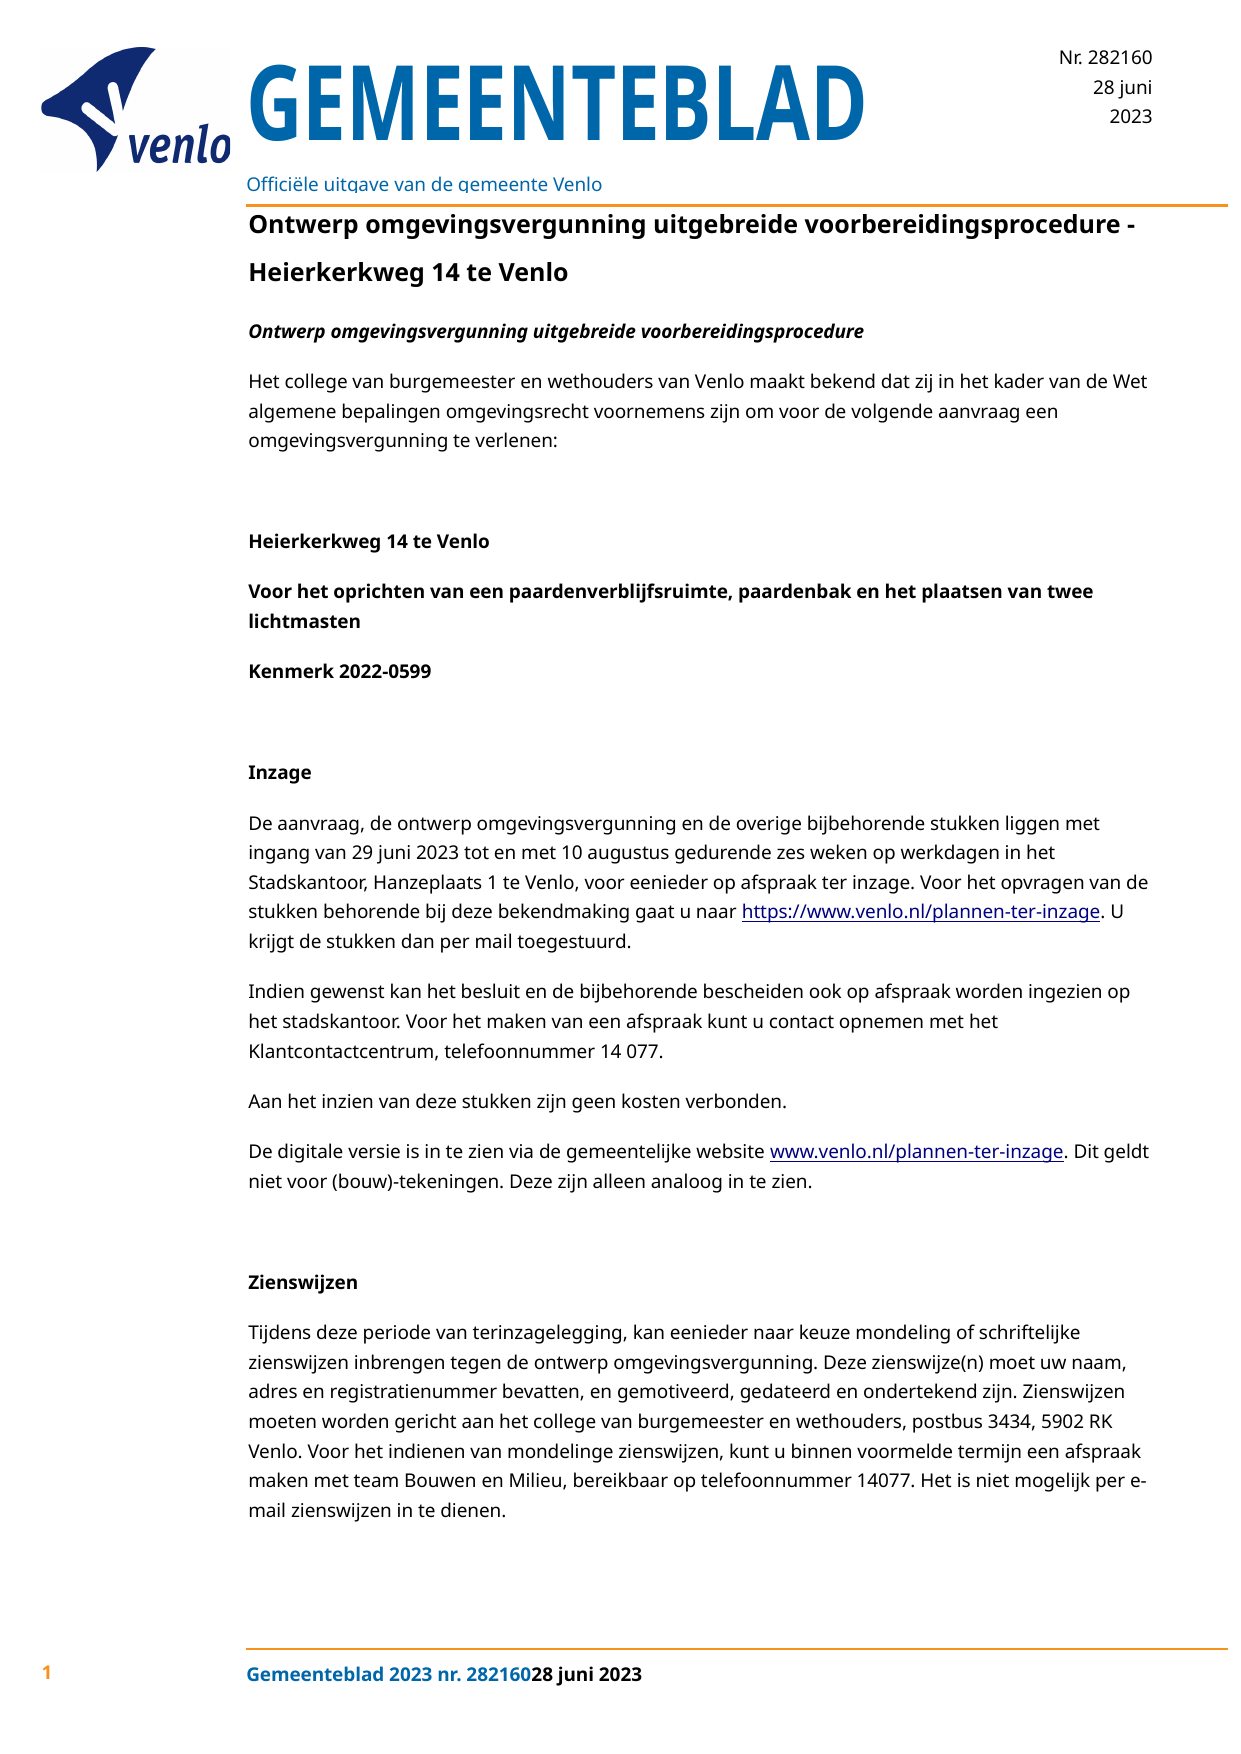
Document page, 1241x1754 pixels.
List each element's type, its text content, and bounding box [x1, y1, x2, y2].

text Voor het oprichten van een paardenverblijfsruimte, paardenbak en het plaatsen van twee lichtmasten [248, 579, 1152, 634]
text Indien gewenst kan het besluit en de bijbehorende bescheiden ook op afspraak worden ingezien op het stadskantoor. Voor het maken van een afspraak kunt u contact opnemen met het Klantcontactcentrum, telefoonnummer 14 077. [248, 979, 1152, 1064]
text Tijdens deze periode van terinzagelegging, kan eenieder naar keuze mondeling of schriftelijke zienswijzen inbrengen tegen de ontwerp omgevingsvergunning. Deze zienswijze(n) moet uw naam, adres en registratienummer bevatten, en gemotiveerd, gedateerd en ondertekend zijn. Zienswijzen moeten worden gericht aan het college van burgemeester en wethouders, postbus 3434, 5902 RK Venlo. Voor het indienen van mondelinge zienswijzen, kunt u binnen voormelde termijn een afspraak maken met team Bouwen en Milieu, bereikbaar op telefoonnummer 14077. Het is niet mogelijk per e-mail zienswijzen in te dienen. [248, 1319, 1152, 1523]
text Het college van burgemeester en wethouders van Venlo maakt bekend dat zij in het kader van de Wet algemene bepalingen omgevingsrecht voornemens zijn om voor de volgende aanvraag een omgevingsvergunning te verlenen: [248, 368, 1152, 453]
text Heierkerkweg 14 te Venlo [248, 528, 1152, 554]
text De digitale versie is in te zien via de gemeentelijke website www.venlo.nl/plannen-ter-inzage. Dit geldt niet voor (bouw)-tekeningen. Deze zijn alleen analoog in te zien. [248, 1139, 1152, 1194]
text Ontwerp omgevingsvergunning uitgebreide voorbereidingsprocedure [248, 318, 1152, 344]
text Ontwerp omgevingsvergunning uitgebreide voorbereidingsprocedure - Heierkerkweg 14 te Venlo [248, 207, 1152, 288]
text Kenmerk 2022-0599 [248, 659, 1152, 684]
text Aan het inzien van deze stukken zijn geen kosten verbonden. [248, 1088, 1152, 1114]
picture [41, 47, 231, 172]
text Zienswijzen [248, 1269, 1152, 1295]
text De aanvraag, de ontwerp omgevingsvergunning en de overige bijbehorende stukken liggen met ingang van 29 juni 2023 tot en met 10 augustus gedurende zes weken op werkdagen in het Stadskantoor, Hanzeplaats 1 te Venlo, voor eenieder op afspraak ter inzage. Voor het opvragen van de stukken behorende bij deze bekendmaking gaat u naar https://www.venlo.nl/plannen-ter-inzage. U krijgt de stukken dan per mail toegestuurd. [248, 810, 1152, 954]
text Inzage [248, 759, 1152, 785]
